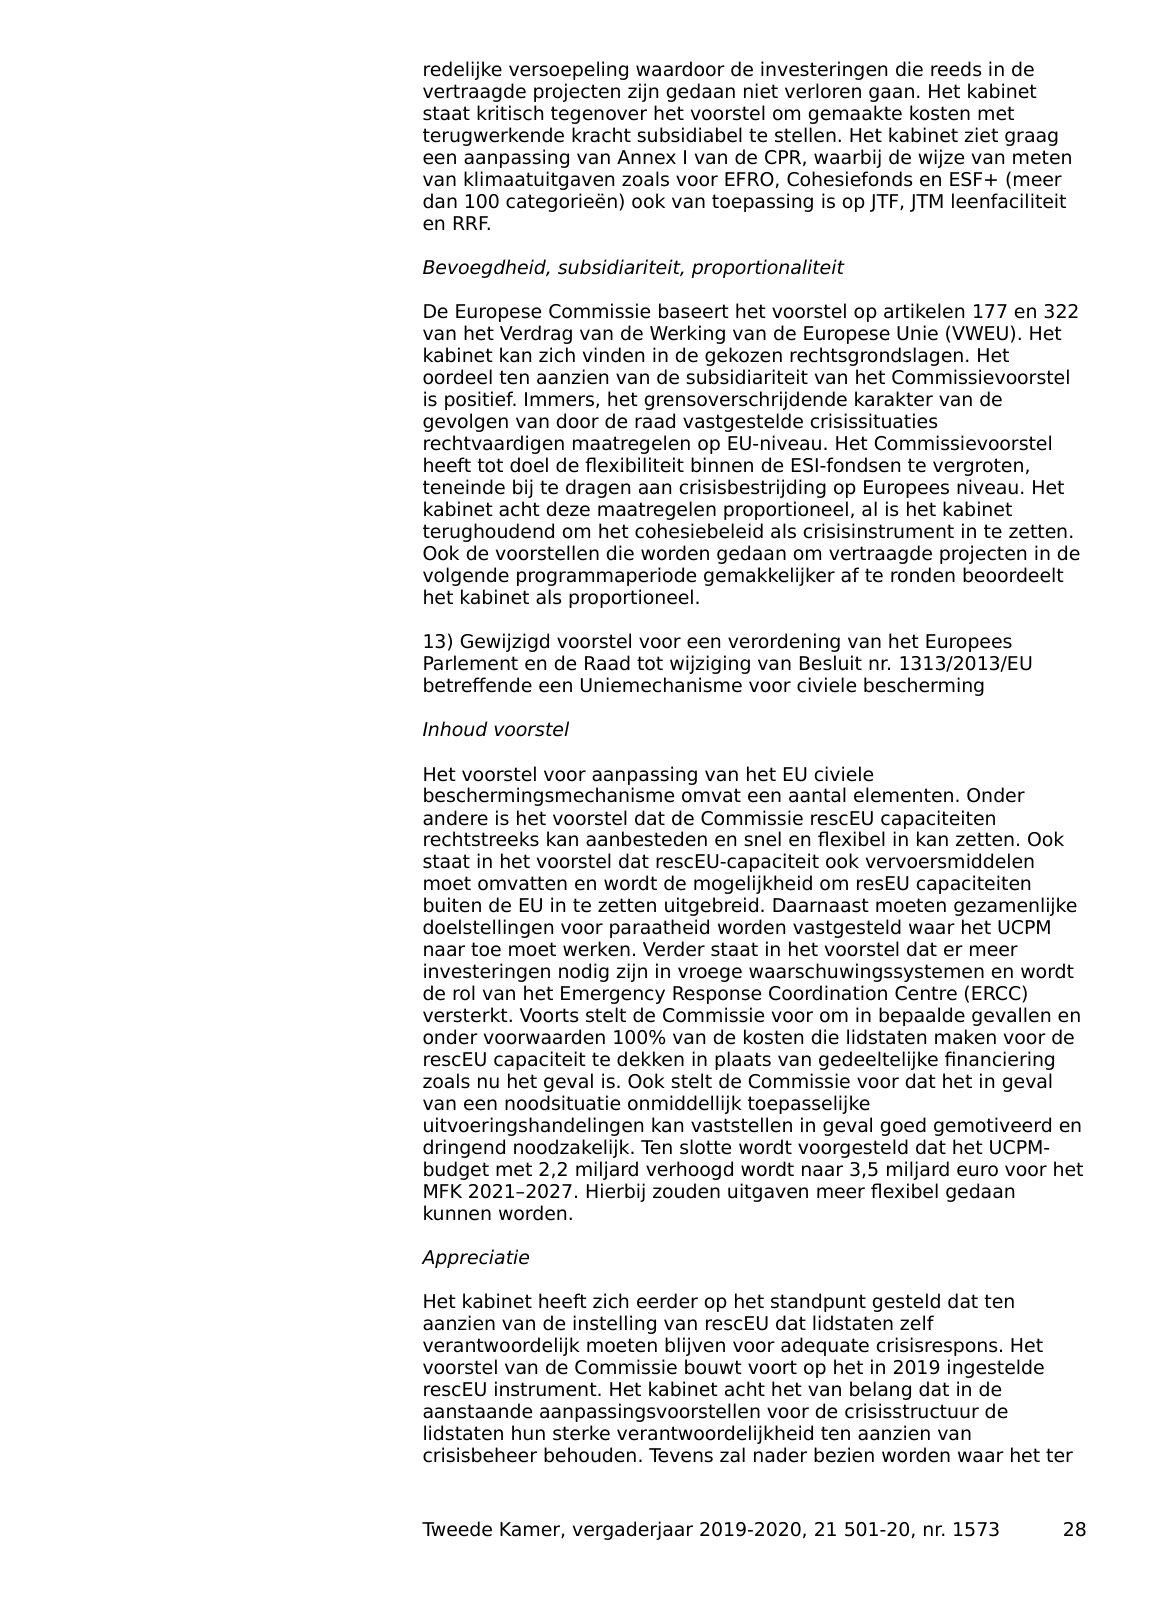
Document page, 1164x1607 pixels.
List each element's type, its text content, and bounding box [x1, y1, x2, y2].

text Het voorstel voor aanpassing van het EU civiele beschermingsmechanisme omvat een aantal elementen. Onder andere is het voorstel dat de Commissie rescEU capaciteiten rechtstreeks kan aanbesteden en snel en flexibel in kan zetten. Ook staat in het voorstel dat rescEU-capaciteit ook vervoersmiddelen moet omvatten en wordt de mogelijkheid om resEU capaciteiten buiten de EU in te zetten uitgebreid. Daarnaast moeten gezamenlijke doelstellingen voor paraatheid worden vastgesteld waar het UCPM naar toe moet werken. Verder staat in het voorstel dat er meer investeringen nodig zijn in vroege waarschuwingssystemen en wordt de rol van het Emergency Response Coordination Centre (ERCC) versterkt. Voorts stelt de Commissie voor om in bepaalde gevallen en onder voorwaarden 100% van de kosten die lidstaten maken voor de rescEU capaciteit te dekken in plaats van gedeeltelijke financiering zoals nu het geval is. Ook stelt de Commissie voor dat het in geval van een noodsituatie onmiddellijk toepasselijke uitvoeringshandelingen kan vaststellen in geval goed gemotiveerd en dringend noodzakelijk. Ten slotte wordt voorgesteld dat het UCPM-budget met 2,2 miljard verhoogd wordt naar 3,5 miljard euro voor het MFK 2021–2027. Hierbij zouden uitgaven meer flexibel gedaan kunnen worden. [422, 763, 1087, 1225]
text Het kabinet heeft zich eerder op het standpunt gesteld dat ten aanzien van de instelling van rescEU dat lidstaten zelf verantwoordelijk moeten blijven voor adequate crisisrespons. Het voorstel van de Commissie bouwt voort op het in 2019 ingestelde rescEU instrument. Het kabinet acht het van belang dat in de aanstaande aanpassingsvoorstellen voor de crisisstructuur de lidstaten hun sterke verantwoordelijkheid ten aanzien van crisisbeheer behouden. Tevens zal nader bezien worden waar het ter [422, 1291, 1087, 1467]
subtitle Inhoud voorstel [422, 719, 1087, 741]
text redelijke versoepeling waardoor de investeringen die reeds in de vertraagde projecten zijn gedaan niet verloren gaan. Het kabinet staat kritisch tegenover het voorstel om gemaakte kosten met terugwerkende kracht subsidiabel te stellen. Het kabinet ziet graag een aanpassing van Annex I van de CPR, waarbij de wijze van meten van klimaatuitgaven zoals voor EFRO, Cohesiefonds en ESF+ (meer dan 100 categorieën) ook van toepassing is op JTF, JTM leenfaciliteit en RRF. [422, 59, 1087, 235]
text De Europese Commissie baseert het voorstel op artikelen 177 en 322 van het Verdrag van de Werking van de Europese Unie (VWEU). Het kabinet kan zich vinden in de gekozen rechtsgrondslagen. Het oordeel ten aanzien van de subsidiariteit van het Commissievoorstel is positief. Immers, het grensoverschrijdende karakter van de gevolgen van door de raad vastgestelde crisissituaties rechtvaardigen maatregelen op EU-niveau. Het Commissievoorstel heeft tot doel de flexibiliteit binnen de ESI-fondsen te vergroten, teneinde bij te dragen aan crisisbestrijding op Europees niveau. Het kabinet acht deze maatregelen proportioneel, al is het kabinet terughoudend om het cohesiebeleid als crisisinstrument in te zetten. Ook de voorstellen die worden gedaan om vertraagde projecten in de volgende programmaperiode gemakkelijker af te ronden beoordeelt het kabinet als proportioneel. [422, 301, 1087, 609]
subtitle 13) Gewijzigd voorstel voor een verordening van het Europees Parlement en de Raad tot wijziging van Besluit nr. 1313/2013/EU betreffende een Uniemechanisme voor civiele bescherming [422, 631, 1087, 697]
subtitle Bevoegdheid, subsidiariteit, proportionaliteit [422, 257, 1087, 279]
subtitle Appreciatie [422, 1247, 1087, 1269]
